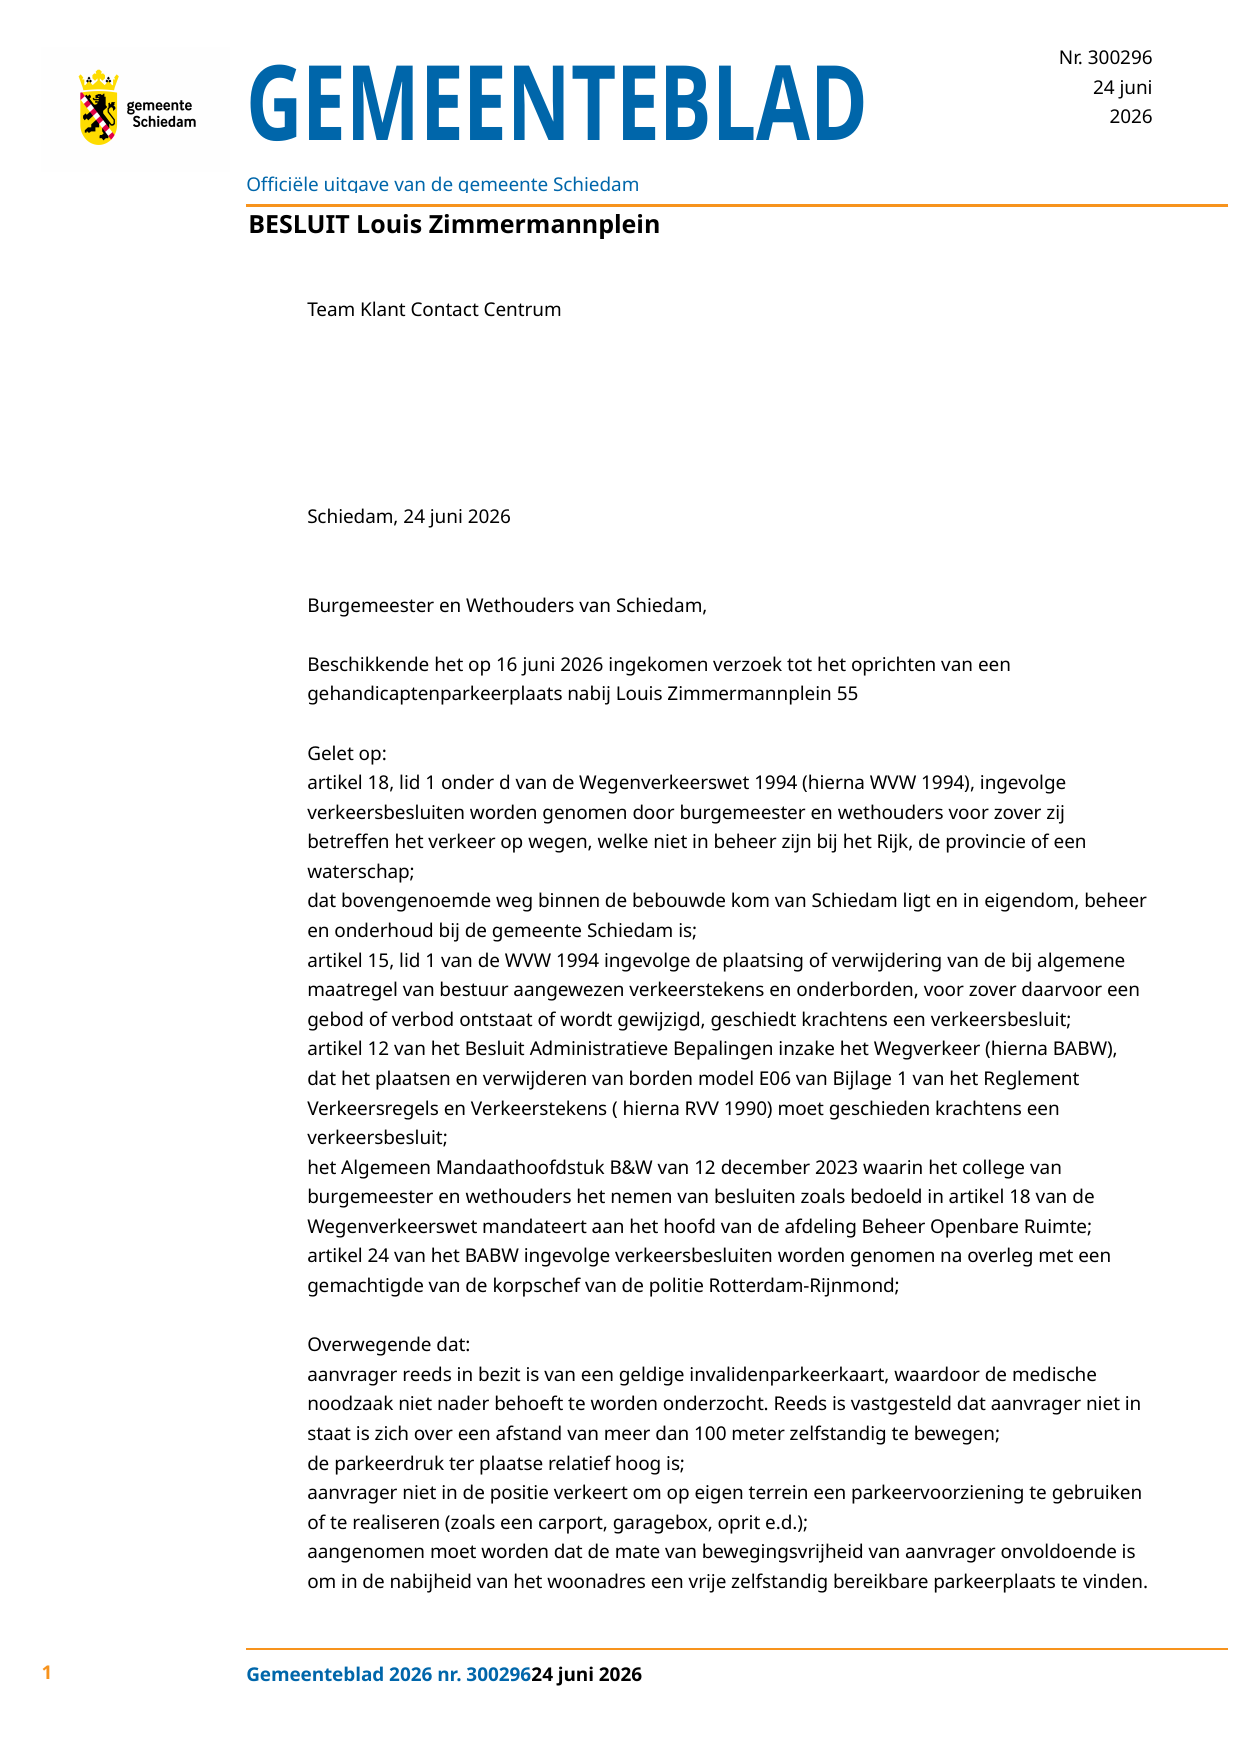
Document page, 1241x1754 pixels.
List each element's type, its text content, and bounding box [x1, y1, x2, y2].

text BESLUIT Louis Zimmermannplein [248, 207, 1152, 241]
list Gelet op: [248, 740, 1152, 766]
picture [41, 47, 231, 172]
list aanvrager niet in de positie verkeert om op eigen terrein een parkeervoorziening te gebruiken of te realiseren (zoals een carport, garagebox, oprit e.d.); [248, 1479, 1152, 1535]
list artikel 15, lid 1 van de WVW 1994 ingevolge de plaatsing of verwijdering van de bij algemene maatregel van bestuur aangewezen verkeerstekens en onderborden, voor zover daarvoor een gebod of verbod ontstaat of wordt gewijzigd, geschiedt krachtens een verkeersbesluit; [248, 947, 1152, 1032]
list artikel 18, lid 1 onder d van de Wegenverkeerswet 1994 (hierna WVW 1994), ingevolge verkeersbesluiten worden genomen door burgemeester en wethouders voor zover zij betreffen het verkeer op wegen, welke niet in beheer zijn bij het Rijk, de provincie of een waterschap; [248, 769, 1152, 884]
list het Algemeen Mandaathoofdstuk B&W van 12 december 2023 waarin het college van burgemeester en wethouders het nemen van besluiten zoals bedoeld in artikel 18 van de Wegenverkeerswet mandateert aan het hoofd van de afdeling Beheer Openbare Ruimte; [248, 1154, 1152, 1239]
list dat bovengenoemde weg binnen de bebouwde kom van Schiedam ligt en in eigendom, beheer en onderhoud bij de gemeente Schiedam is; [248, 888, 1152, 943]
list artikel 24 van het BABW ingevolge verkeersbesluiten worden genomen na overleg met een gemachtigde van de korpschef van de politie Rotterdam-Rijnmond; [248, 1243, 1152, 1298]
list Schiedam, 24 juni 2026 [248, 503, 1152, 529]
list Beschikkende het op 16 juni 2026 ingekomen verzoek tot het oprichten van een gehandicaptenparkeerplaats nabij Louis Zimmermannplein 55 [248, 651, 1152, 706]
list aangenomen moet worden dat de mate van bewegingsvrijheid van aanvrager onvoldoende is om in de nabijheid van het woonadres een vrije zelfstandig bereikbare parkeerplaats te vinden. [248, 1538, 1152, 1594]
list Team Klant Contact Centrum [248, 296, 1152, 322]
list Burgemeester en Wethouders van Schiedam, [248, 592, 1152, 618]
list de parkeerdruk ter plaatse relatief hoog is; [248, 1450, 1152, 1476]
list artikel 12 van het Besluit Administratieve Bepalingen inzake het Wegverkeer (hierna BABW), dat het plaatsen en verwijderen van borden model E06 van Bijlage 1 van het Reglement Verkeersregels en Verkeerstekens ( hierna RVV 1990) moet geschieden krachtens een verkeersbesluit; [248, 1036, 1152, 1150]
list Overwegende dat: [248, 1331, 1152, 1357]
list aanvrager reeds in bezit is van een geldige invalidenparkeerkaart, waardoor de medische noodzaak niet nader behoeft te worden onderzocht. Reeds is vastgesteld dat aanvrager niet in staat is zich over een afstand van meer dan 100 meter zelfstandig te bewegen; [248, 1361, 1152, 1446]
